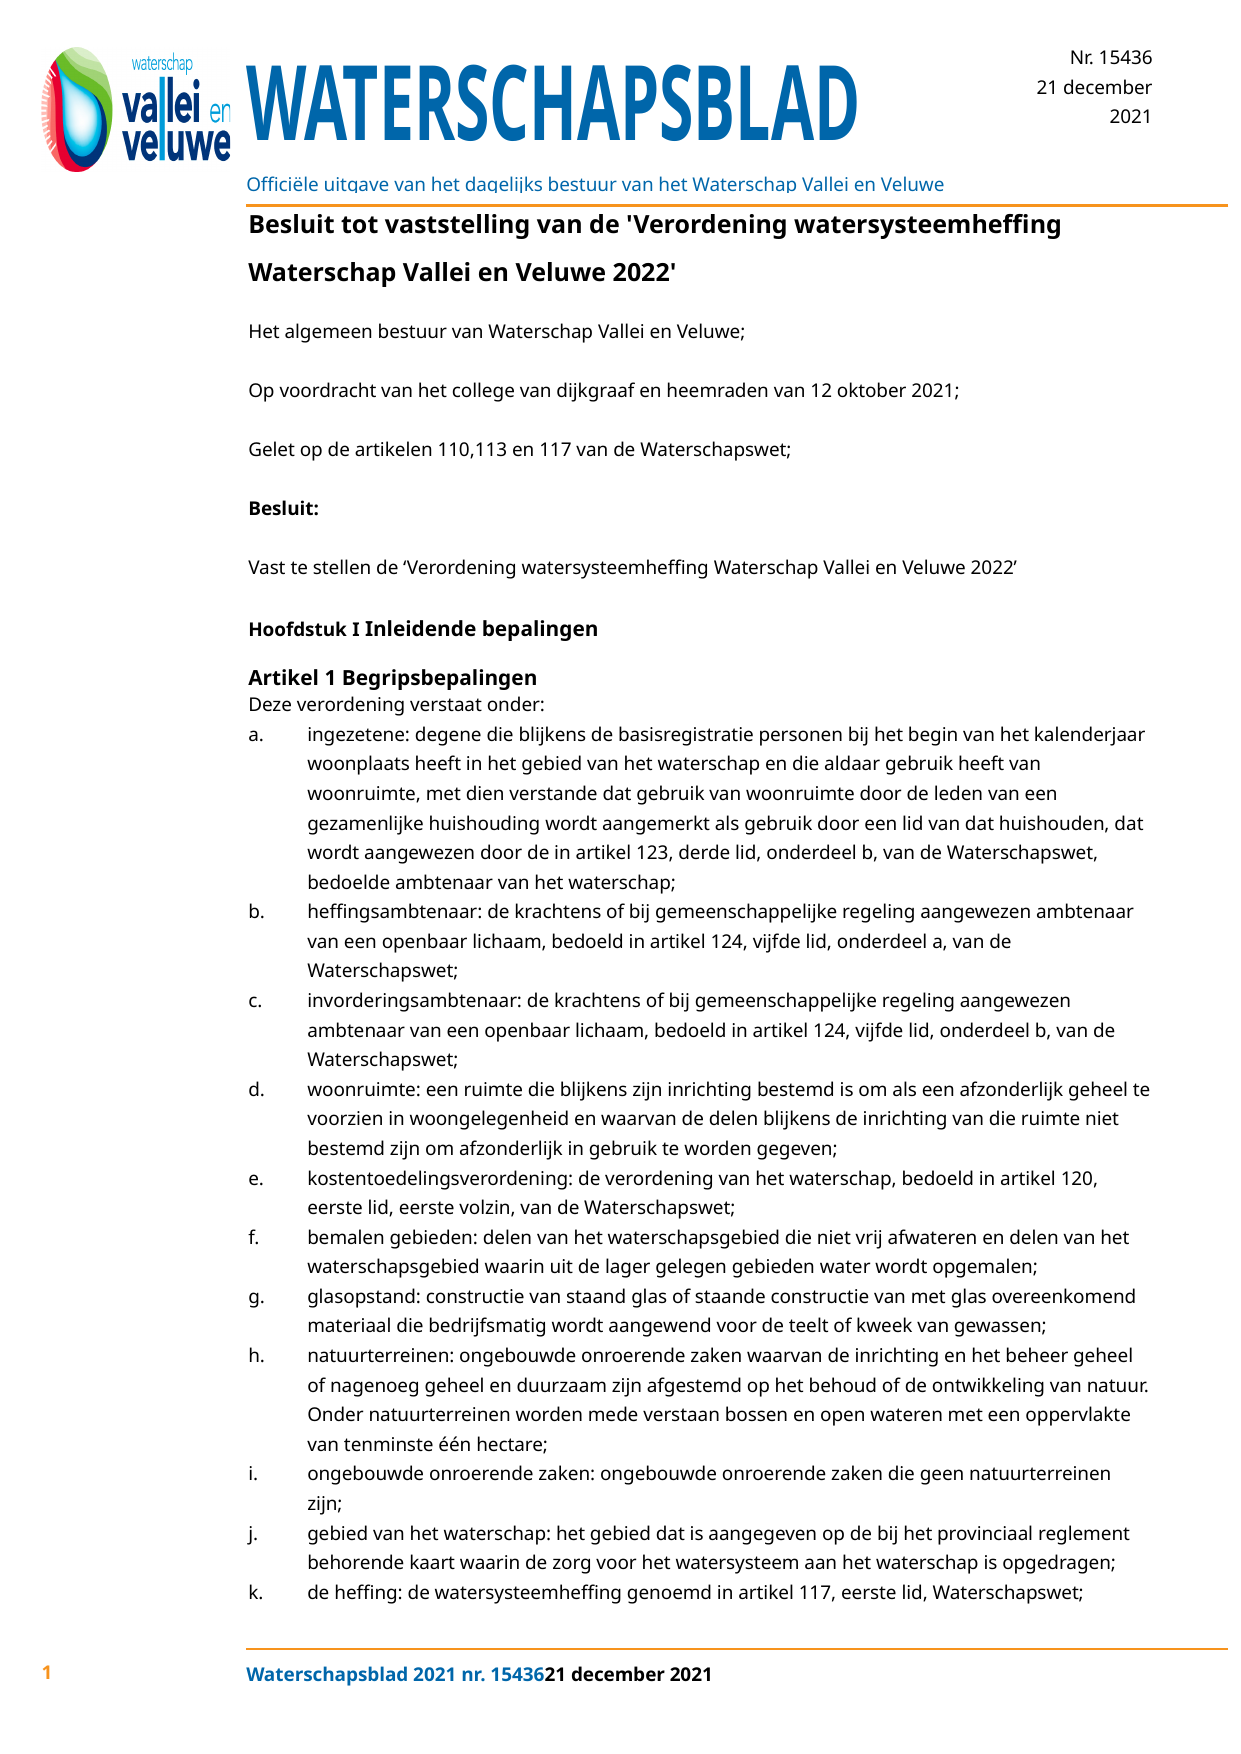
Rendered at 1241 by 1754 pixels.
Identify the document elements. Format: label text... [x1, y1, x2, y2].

list heffingsambtenaar: de krachtens of bij gemeenschappelijke regeling aangewezen ambtenaar van een openbaar lichaam, bedoeld in artikel 124, vijfde lid, onderdeel a, van de Waterschapswet; [248, 898, 1152, 983]
list natuurterreinen: ongebouwde onroerende zaken waarvan de inrichting en het beheer geheel of nagenoeg geheel en duurzaam zijn afgestemd op het behoud of de ontwikkeling van natuur. Onder natuurterreinen worden mede verstaan bossen en open wateren met een oppervlakte van tenminste één hectare; [248, 1342, 1152, 1457]
list glasopstand: constructie van staand glas of staande constructie van met glas overeenkomend materiaal die bedrijfsmatig wordt aangewend voor de teelt of kweek van gewassen; [248, 1283, 1152, 1338]
list ongebouwde onroerende zaken: ongebouwde onroerende zaken die geen natuurterreinen zijn; [248, 1461, 1152, 1516]
list invorderingsambtenaar: de krachtens of bij gemeenschappelijke regeling aangewezen ambtenaar van een openbaar lichaam, bedoeld in artikel 124, vijfde lid, onderdeel b, van de Waterschapswet; [248, 987, 1152, 1072]
text Deze verordening verstaat onder: [248, 691, 1152, 717]
text Het algemeen bestuur van Waterschap Vallei en Veluwe; [248, 318, 1152, 344]
text Gelet op de artikelen 110,113 en 117 van de Waterschapswet; [248, 436, 1152, 462]
text Besluit: [248, 495, 1152, 521]
list kostentoedelingsverordening: de verordening van het waterschap, bedoeld in artikel 120, eerste lid, eerste volzin, van de Waterschapswet; [248, 1165, 1152, 1220]
list woonruimte: een ruimte die blijkens zijn inrichting bestemd is om als een afzonderlijk geheel te voorzien in woongelegenheid en waarvan de delen blijkens de inrichting van die ruimte niet bestemd zijn om afzonderlijk in gebruik te worden gegeven; [248, 1076, 1152, 1161]
list ingezetene: degene die blijkens de basisregistratie personen bij het begin van het kalenderjaar woonplaats heeft in het gebied van het waterschap en die aldaar gebruik heeft van woonruimte, met dien verstande dat gebruik van woonruimte door de leden van een gezamenlijke huishouding wordt aangemerkt als gebruik door een lid van dat huishouden, dat wordt aangewezen door de in artikel 123, derde lid, onderdeel b, van de Waterschapswet, bedoelde ambtenaar van het waterschap; [248, 721, 1152, 895]
text Artikel 1 Begripsbepalingen [248, 663, 1152, 691]
text Op voordracht van het college van dijkgraaf en heemraden van 12 oktober 2021; [248, 377, 1152, 403]
picture [41, 47, 231, 172]
list gebied van het waterschap: het gebied dat is aangegeven op de bij het provinciaal reglement behorende kaart waarin de zorg voor het watersysteem aan het waterschap is opgedragen; [248, 1520, 1152, 1575]
list de heffing: de watersysteemheffing genoemd in artikel 117, eerste lid, Waterschapswet; [248, 1579, 1152, 1605]
text Vast te stellen de ‘Verordening watersysteemheffing Waterschap Vallei en Veluwe 2022’ [248, 554, 1152, 580]
list bemalen gebieden: delen van het waterschapsgebied die niet vrij afwateren en delen van het waterschapsgebied waarin uit de lager gelegen gebieden water wordt opgemalen; [248, 1224, 1152, 1279]
text Hoofdstuk I Inleidende bepalingen [248, 614, 1152, 642]
text Besluit tot vaststelling van de 'Verordening watersysteemheffing Waterschap Vallei en Veluwe 2022' [248, 207, 1152, 288]
